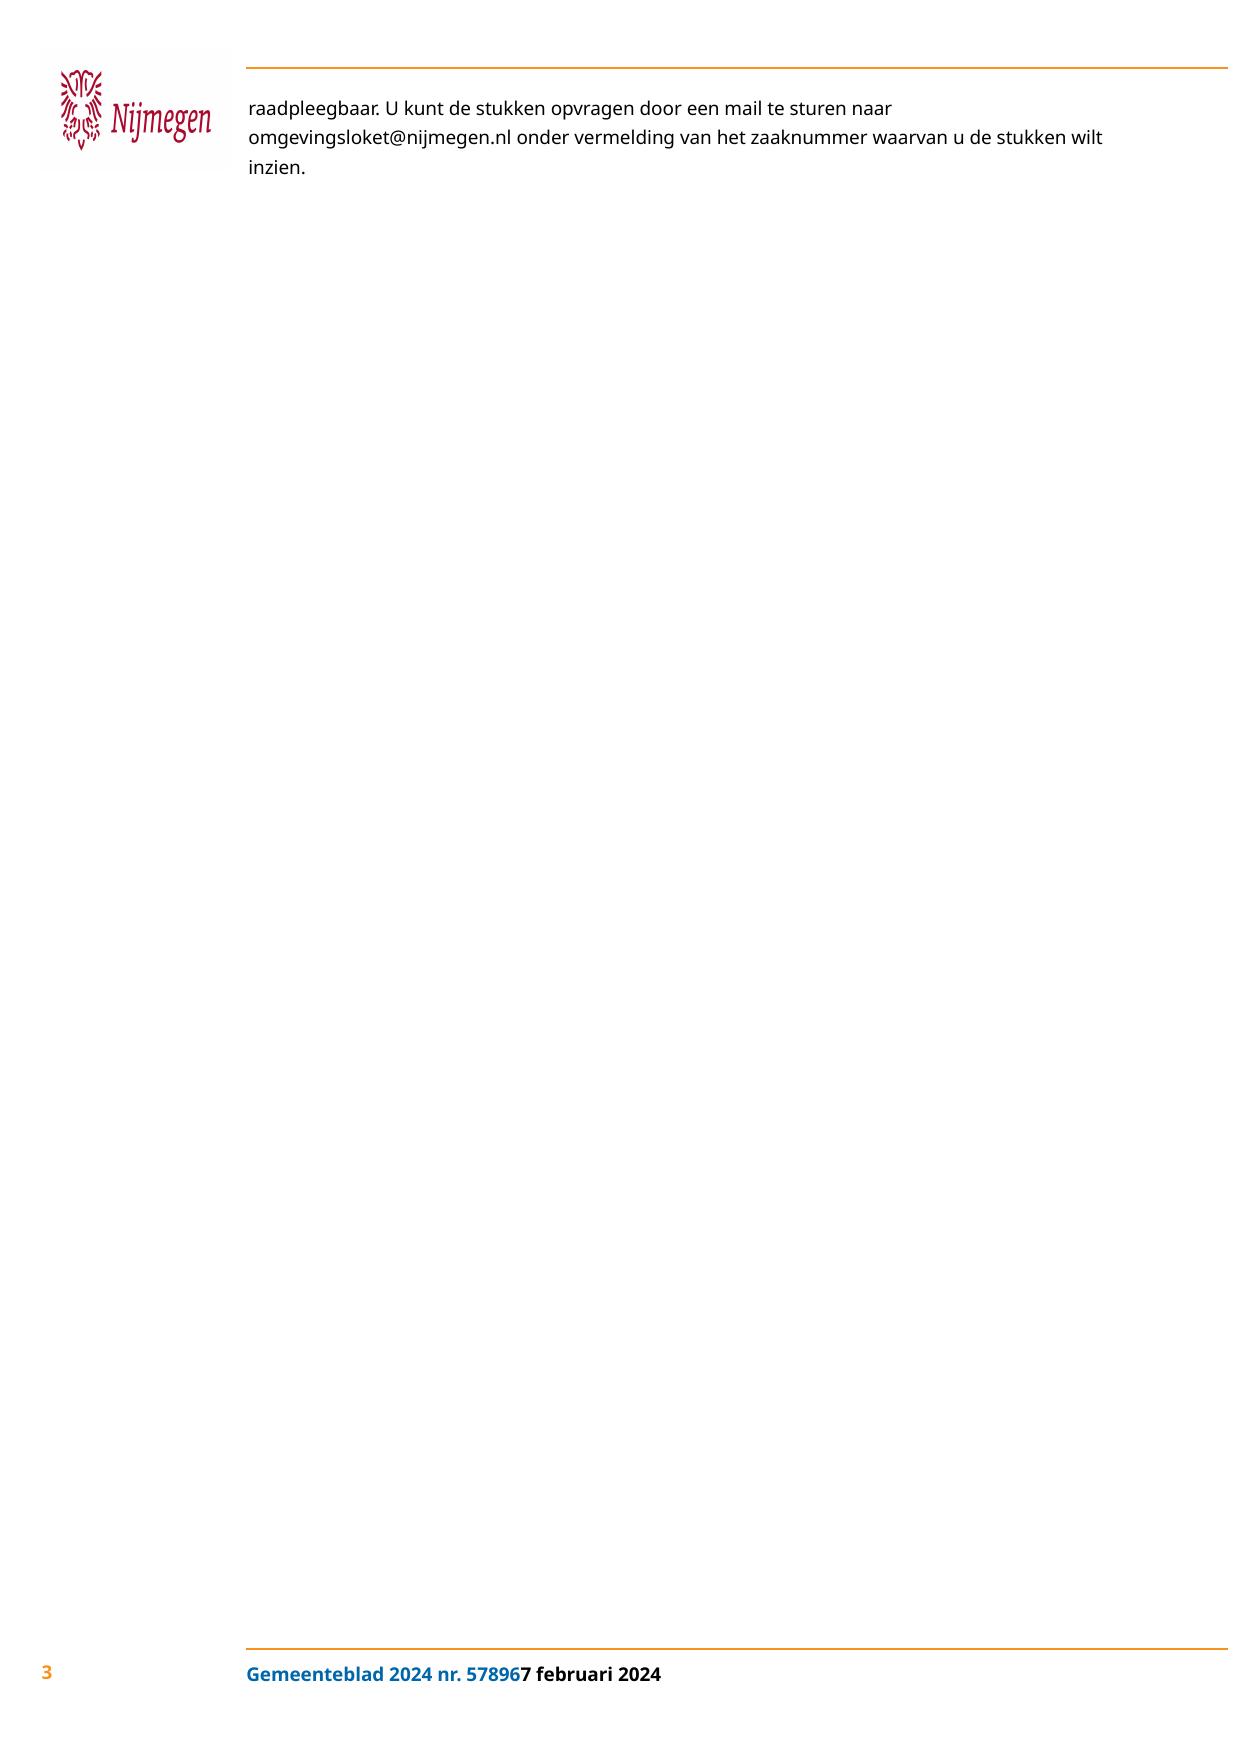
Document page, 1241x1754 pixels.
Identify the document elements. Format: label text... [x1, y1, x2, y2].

picture [41, 47, 231, 172]
text raadpleegbaar. U kunt de stukken opvragen door een mail te sturen naar omgevingsloket@nijmegen.nl onder vermelding van het zaaknummer waarvan u de stukken wilt inzien. [248, 95, 1152, 180]
